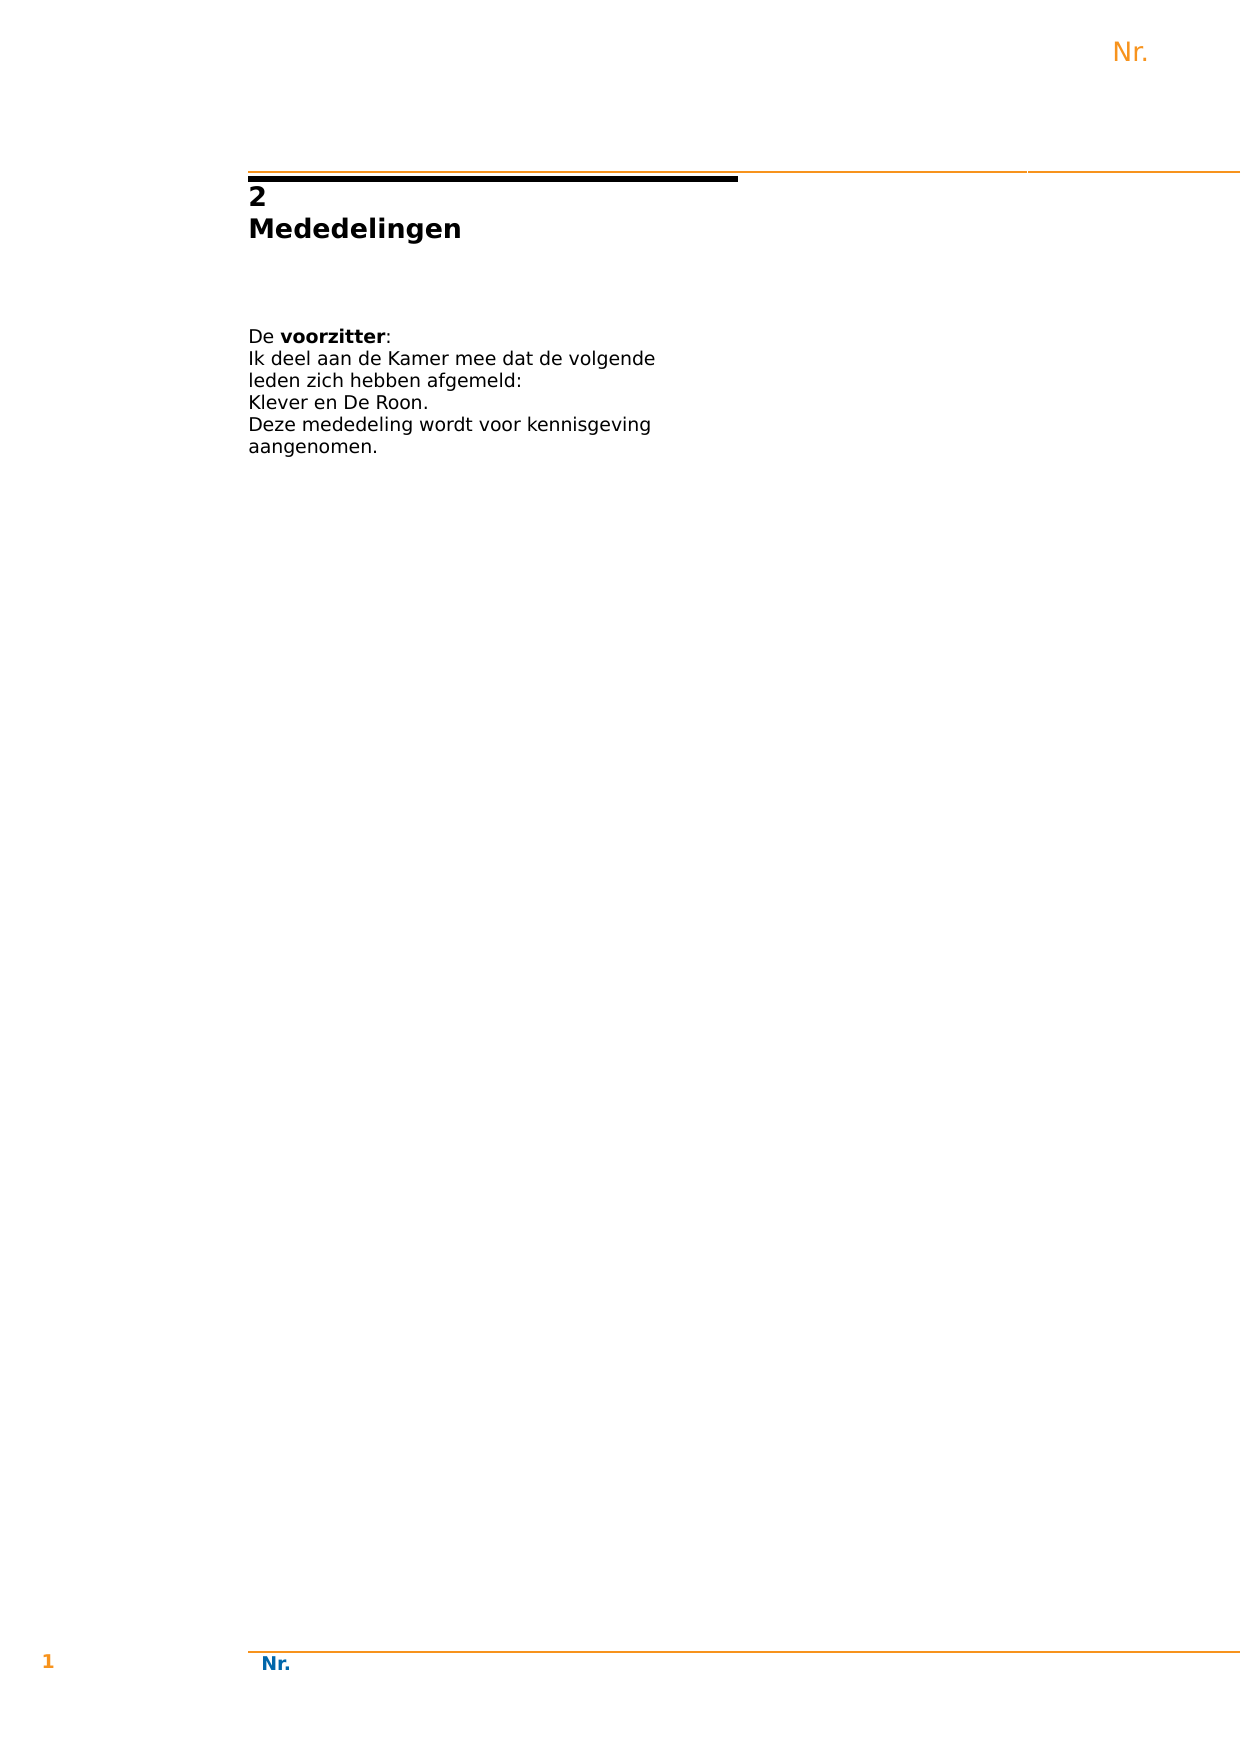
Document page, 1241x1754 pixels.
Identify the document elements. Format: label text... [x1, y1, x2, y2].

text Ik deel aan de Kamer mee dat de volgende leden zich hebben afgemeld: [248, 348, 691, 392]
title 2 Mededelingen [248, 182, 691, 244]
text Klever en De Roon. [248, 392, 691, 414]
text Deze mededeling wordt voor kennisgeving aangenomen. [248, 414, 691, 458]
text De voorzitter: [248, 326, 691, 348]
